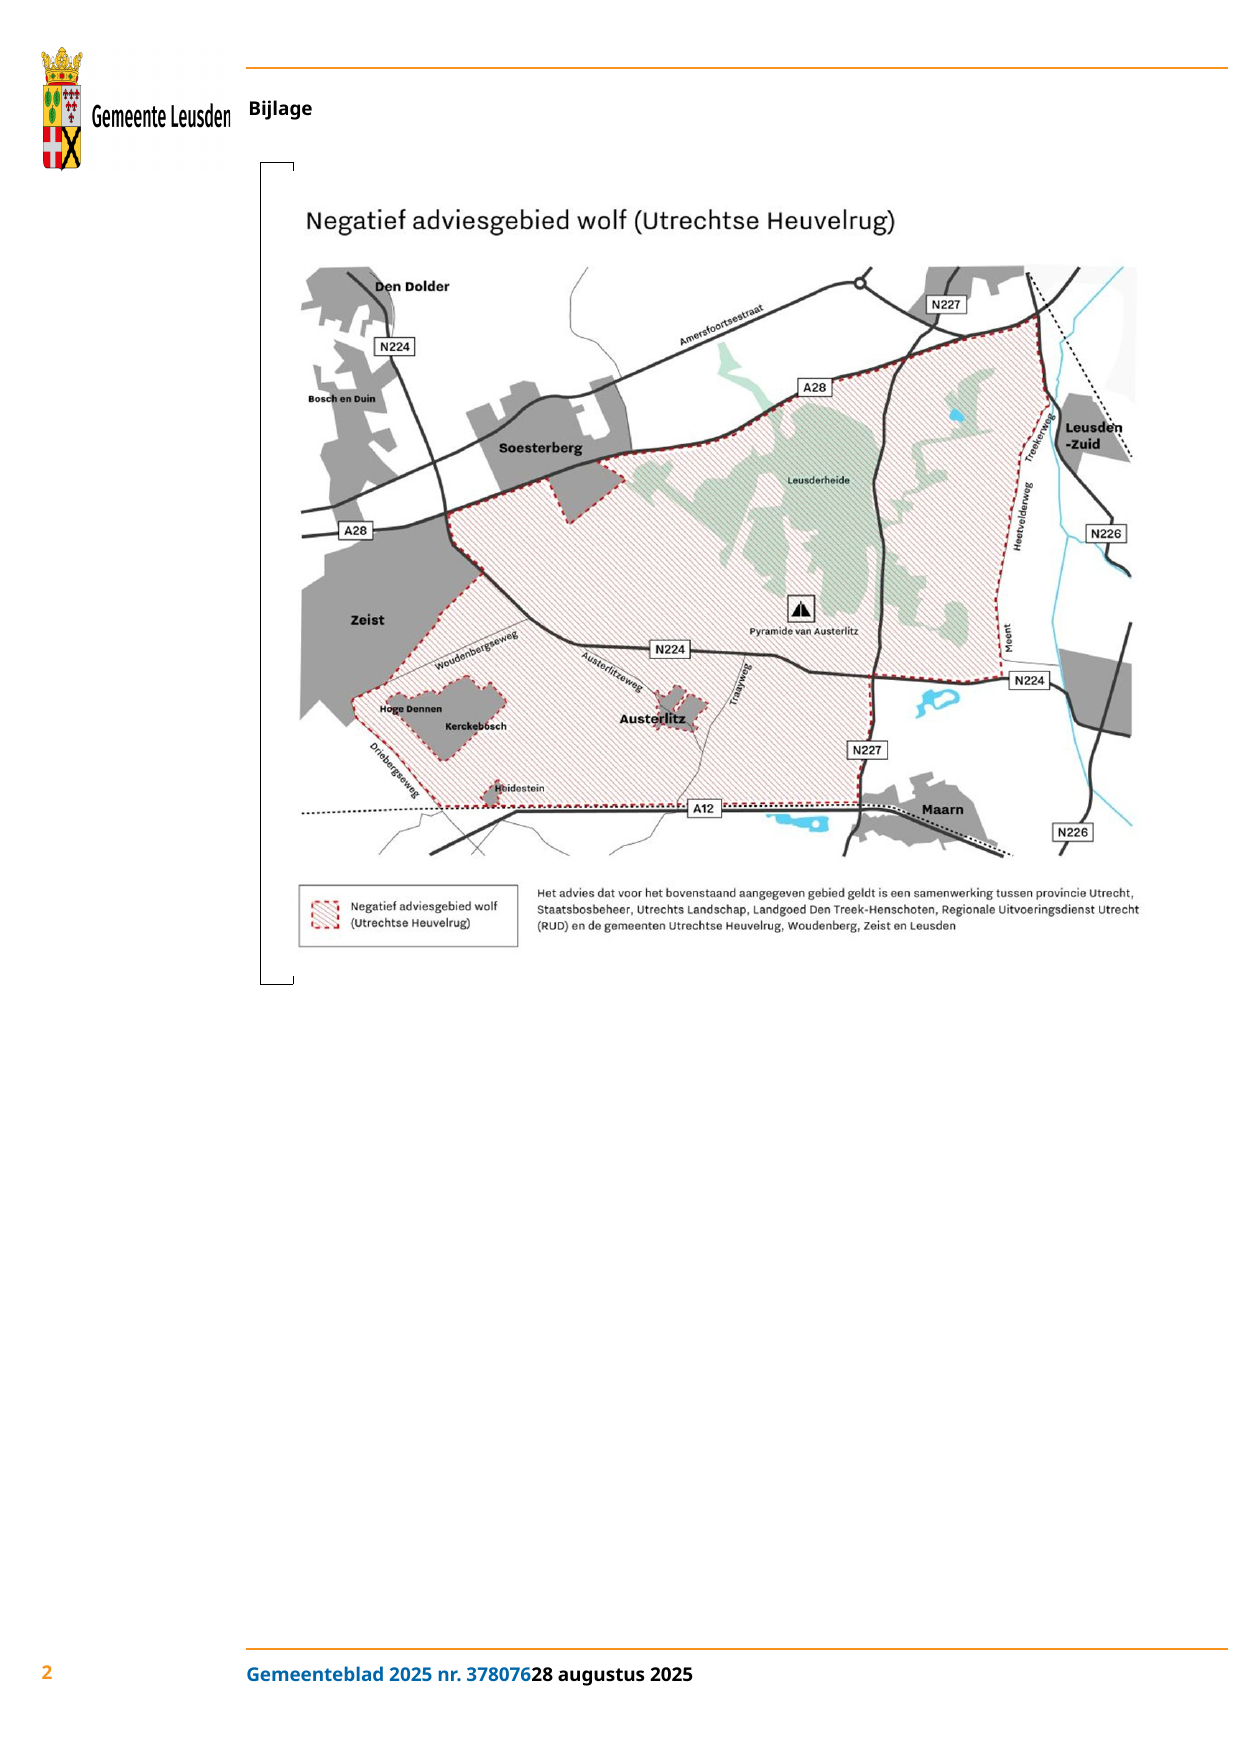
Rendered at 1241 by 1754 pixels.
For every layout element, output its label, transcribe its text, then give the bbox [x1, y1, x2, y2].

picture [268, 171, 1173, 976]
text Bijlage [248, 95, 1152, 121]
picture [41, 47, 231, 172]
